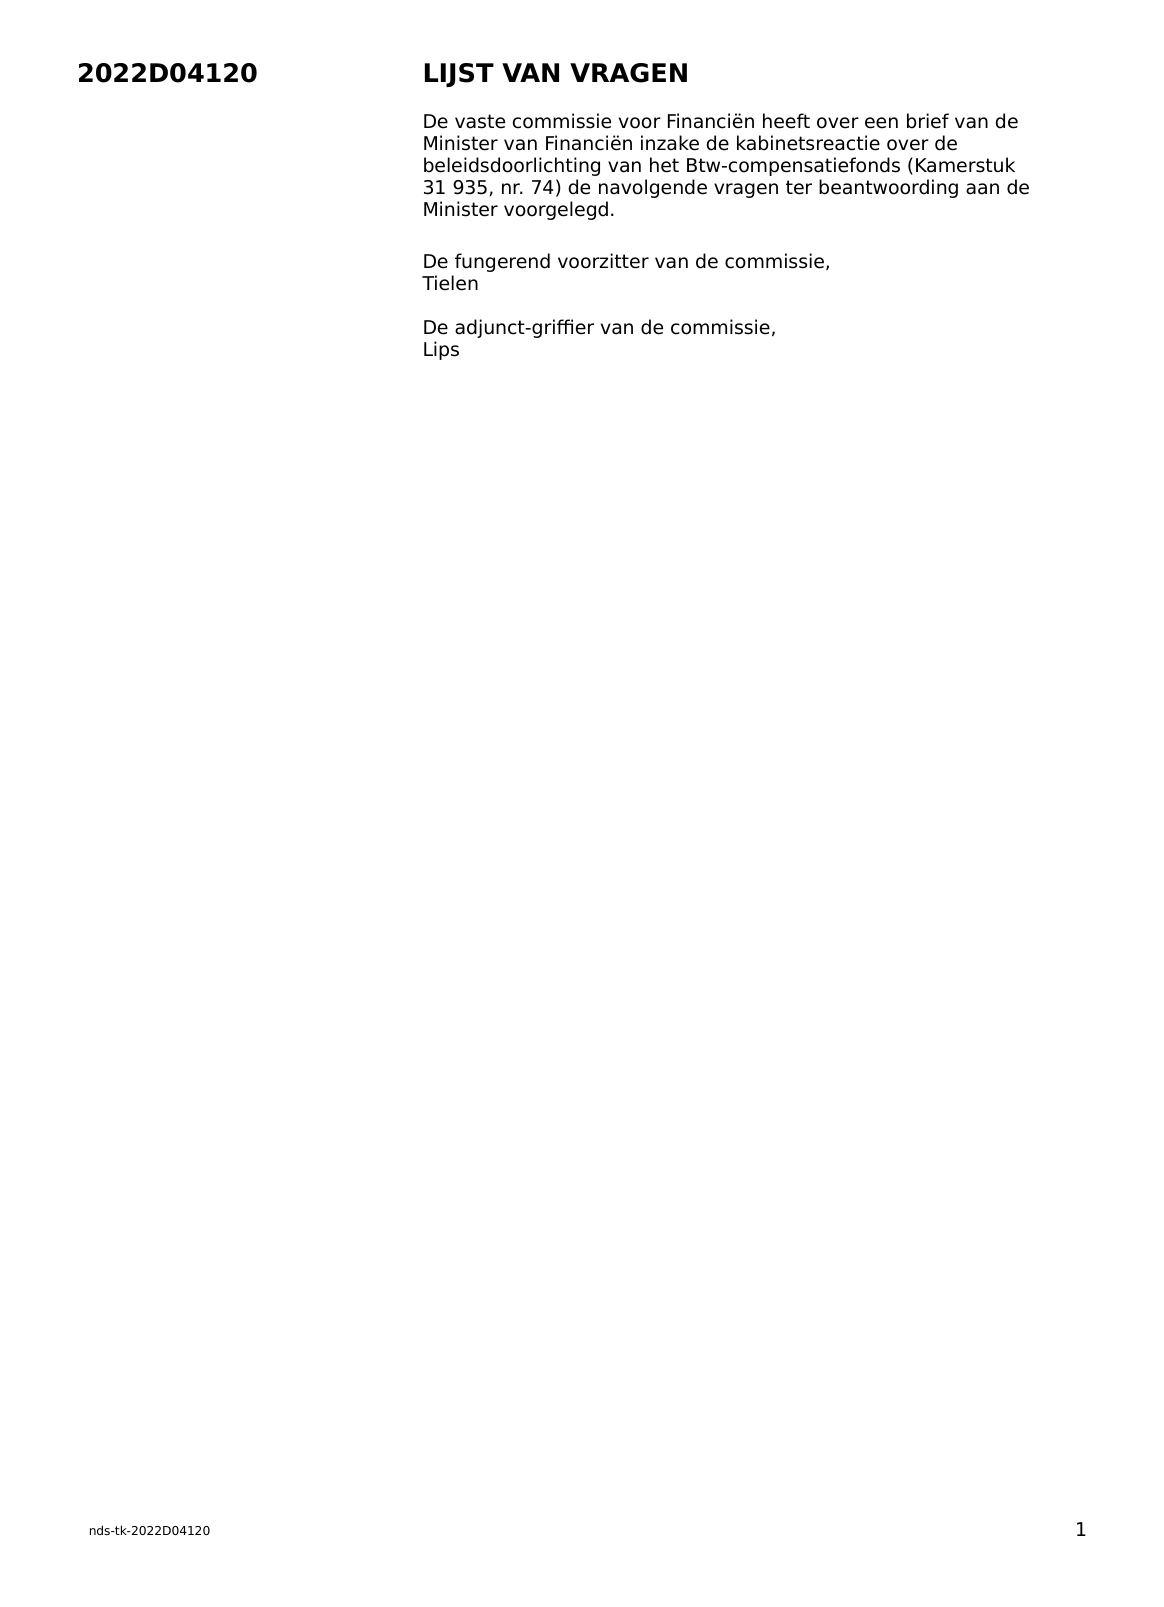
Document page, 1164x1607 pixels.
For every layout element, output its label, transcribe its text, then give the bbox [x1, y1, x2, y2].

text De adjunct-griffier van de commissie, Lips [422, 317, 1087, 361]
text De fungerend voorzitter van de commissie, Tielen [422, 251, 1087, 295]
text nds-tk-2022D04120 [88, 1524, 323, 1538]
text 2022D04120 LIJST VAN VRAGEN [77, 59, 1087, 89]
text De vaste commissie voor Financiën heeft over een brief van de Minister van Financiën inzake de kabinetsreactie over de beleidsdoorlichting van het Btw-compensatiefonds (Kamerstuk 31 935, nr. 74) de navolgende vragen ter beantwoording aan de Minister voorgelegd. [422, 111, 1087, 221]
